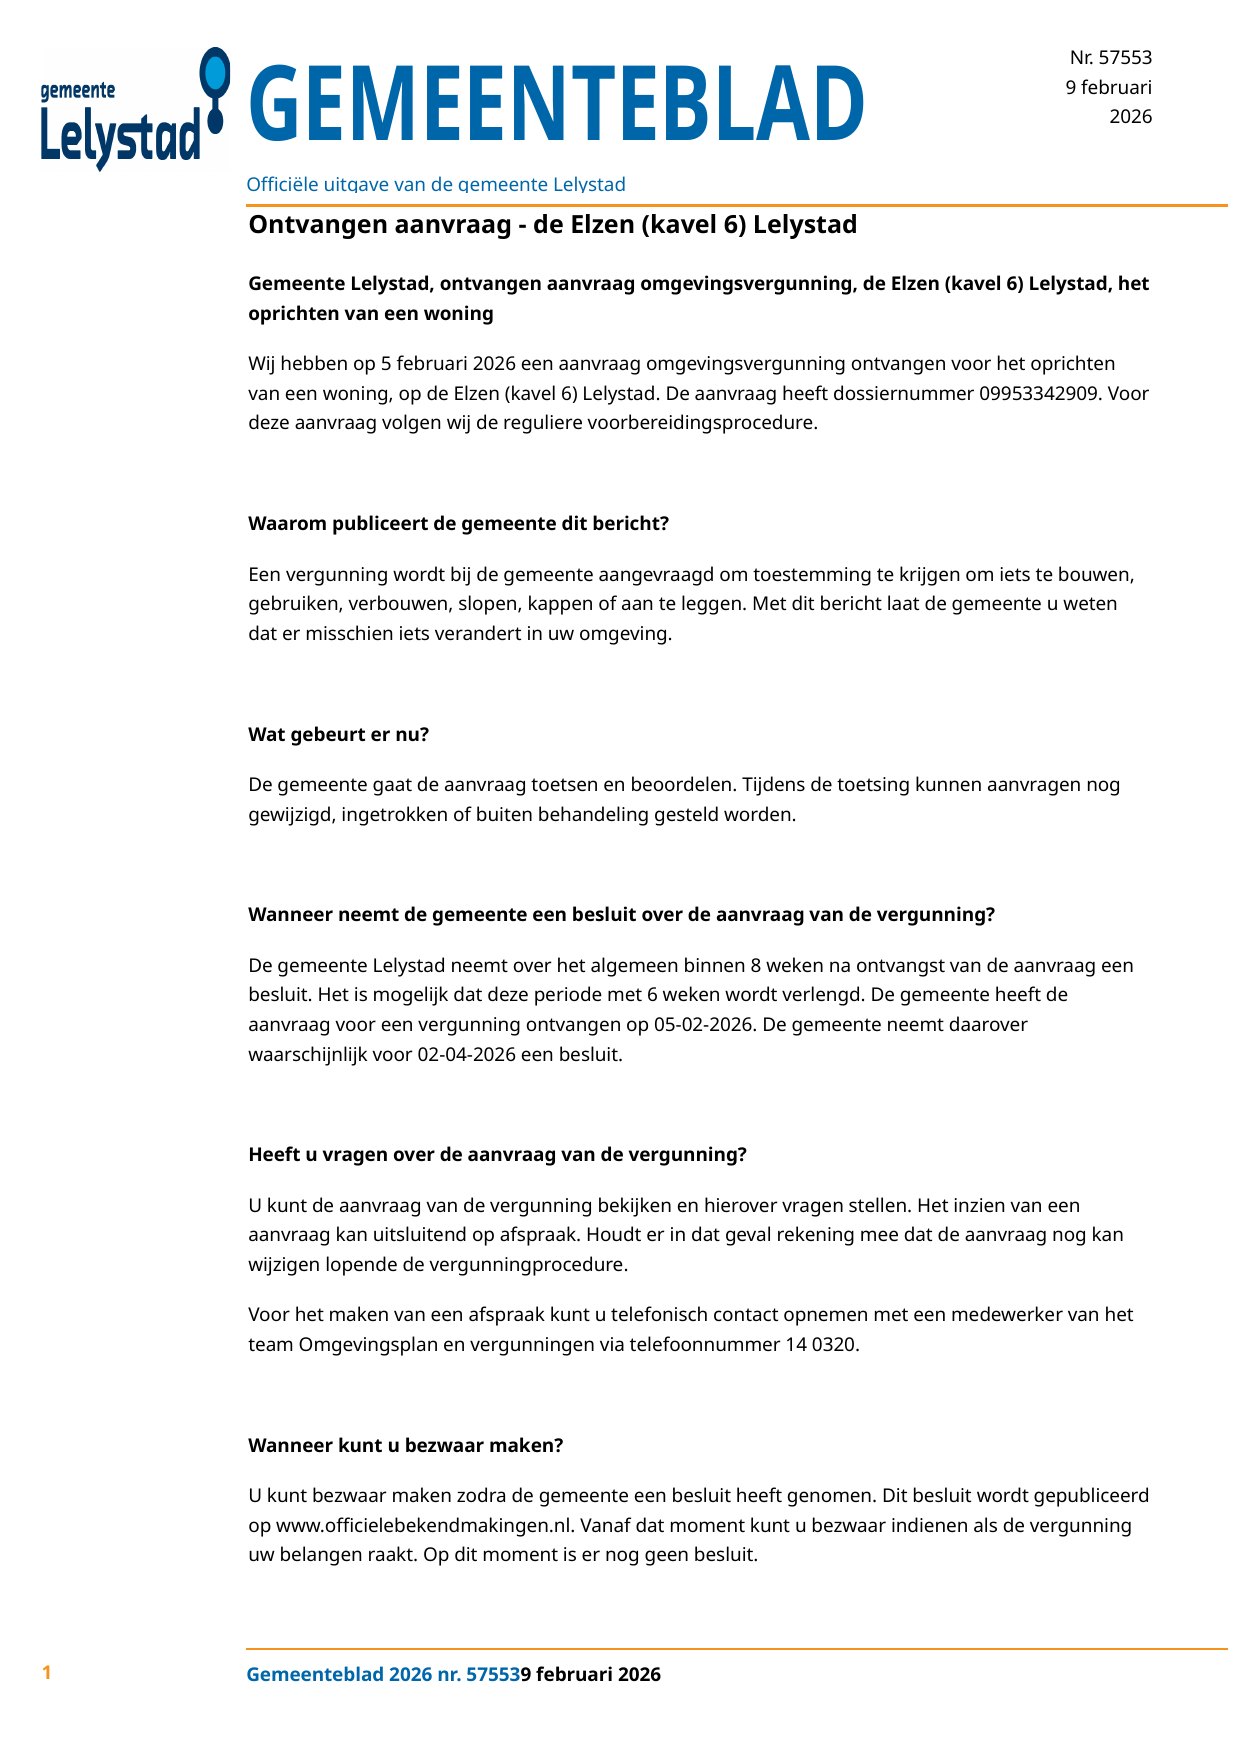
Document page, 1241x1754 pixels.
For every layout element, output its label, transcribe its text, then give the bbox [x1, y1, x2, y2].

text Voor het maken van een afspraak kunt u telefonisch contact opnemen met een medewerker van het team Omgevingsplan en vergunningen via telefoonnummer 14 0320. [248, 1302, 1152, 1357]
text Een vergunning wordt bij de gemeente aangevraagd om toestemming te krijgen om iets te bouwen, gebruiken, verbouwen, slopen, kappen of aan te leggen. Met dit bericht laat de gemeente u weten dat er misschien iets verandert in uw omgeving. [248, 561, 1152, 646]
text Waarom publiceert de gemeente dit bericht? [248, 510, 1152, 536]
text U kunt bezwaar maken zodra de gemeente een besluit heeft genomen. Dit besluit wordt gepubliceerd op www.officielebekendmakingen.nl. Vanaf dat moment kunt u bezwaar indienen als de vergunning uw belangen raakt. Op dit moment is er nog geen besluit. [248, 1482, 1152, 1567]
text Heeft u vragen over de aanvraag van de vergunning? [248, 1142, 1152, 1167]
text De gemeente Lelystad neemt over het algemeen binnen 8 weken na ontvangst van de aanvraag een besluit. Het is mogelijk dat deze periode met 6 weken wordt verlengd. De gemeente heeft de aanvraag voor een vergunning ontvangen op 05-02-2026. De gemeente neemt daarover waarschijnlijk voor 02-04-2026 een besluit. [248, 952, 1152, 1066]
text Wanneer kunt u bezwaar maken? [248, 1432, 1152, 1458]
text De gemeente gaat de aanvraag toetsen en beoordelen. Tijdens de toetsing kunnen aanvragen nog gewijzigd, ingetrokken of buiten behandeling gesteld worden. [248, 771, 1152, 826]
text Gemeente Lelystad, ontvangen aanvraag omgevingsvergunning, de Elzen (kavel 6) Lelystad, het oprichten van een woning [248, 270, 1152, 326]
picture [41, 47, 231, 172]
text Ontvangen aanvraag - de Elzen (kavel 6) Lelystad [248, 207, 1152, 241]
text Wat gebeurt er nu? [248, 721, 1152, 746]
text Wij hebben op 5 februari 2026 een aanvraag omgevingsvergunning ontvangen voor het oprichten van een woning, op de Elzen (kavel 6) Lelystad. De aanvraag heeft dossiernummer 09953342909. Voor deze aanvraag volgen wij de reguliere voorbereidingsprocedure. [248, 350, 1152, 435]
text U kunt de aanvraag van de vergunning bekijken en hierover vragen stellen. Het inzien van een aanvraag kan uitsluitend op afspraak. Houdt er in dat geval rekening mee dat de aanvraag nog kan wijzigen lopende de vergunningprocedure. [248, 1192, 1152, 1277]
text Wanneer neemt de gemeente een besluit over de aanvraag van de vergunning? [248, 902, 1152, 927]
